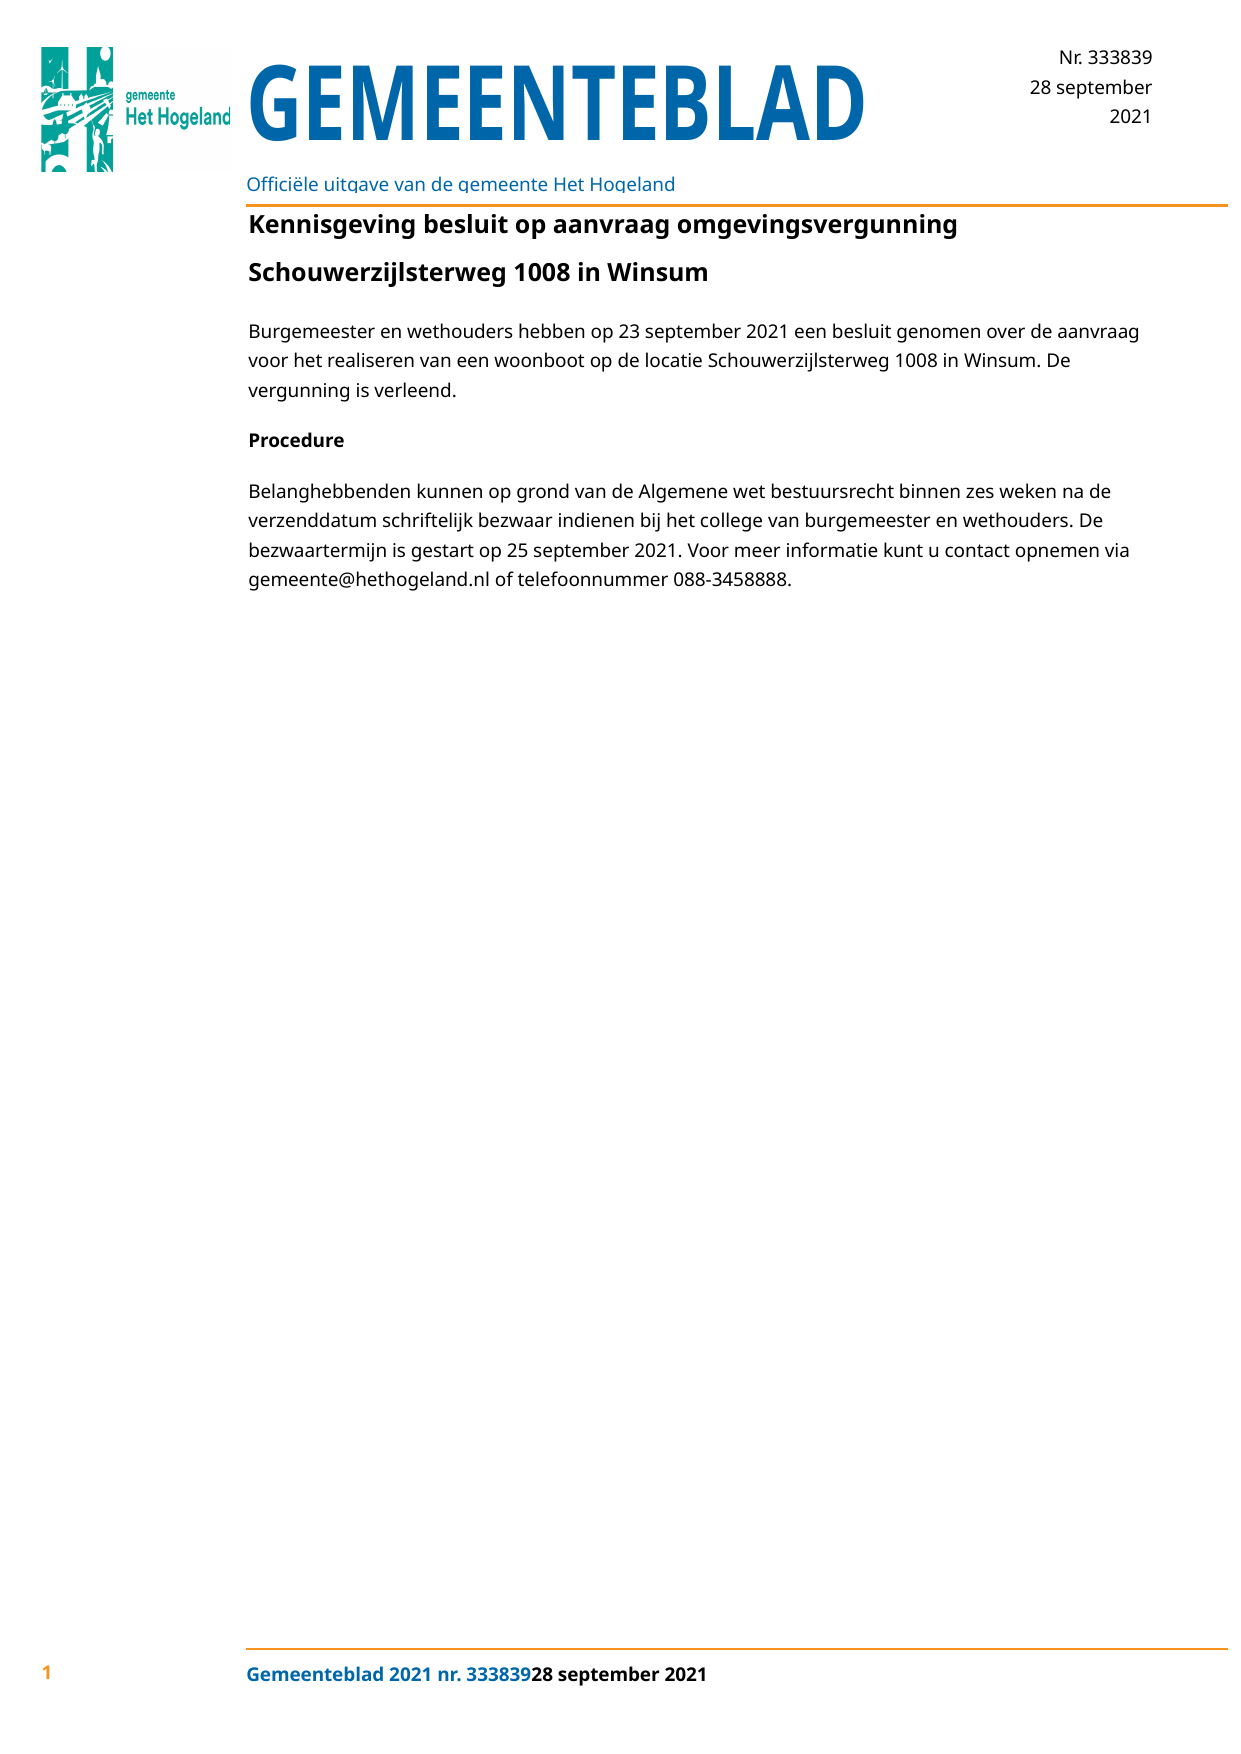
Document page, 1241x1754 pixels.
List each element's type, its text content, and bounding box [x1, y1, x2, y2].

text Procedure [248, 427, 1152, 453]
text Belanghebbenden kunnen op grond van de Algemene wet bestuursrecht binnen zes weken na de verzenddatum schriftelijk bezwaar indienen bij het college van burgemeester en wethouders. De bezwaartermijn is gestart op 25 september 2021. Voor meer informatie kunt u contact opnemen via gemeente@hethogeland.nl of telefoonnummer 088-3458888. [248, 478, 1152, 592]
picture [41, 47, 231, 172]
text Burgemeester en wethouders hebben op 23 september 2021 een besluit genomen over de aanvraag voor het realiseren van een woonboot op de locatie Schouwerzijlsterweg 1008 in Winsum. De vergunning is verleend. [248, 318, 1152, 403]
text Kennisgeving besluit op aanvraag omgevingsvergunning Schouwerzijlsterweg 1008 in Winsum [248, 207, 1152, 288]
